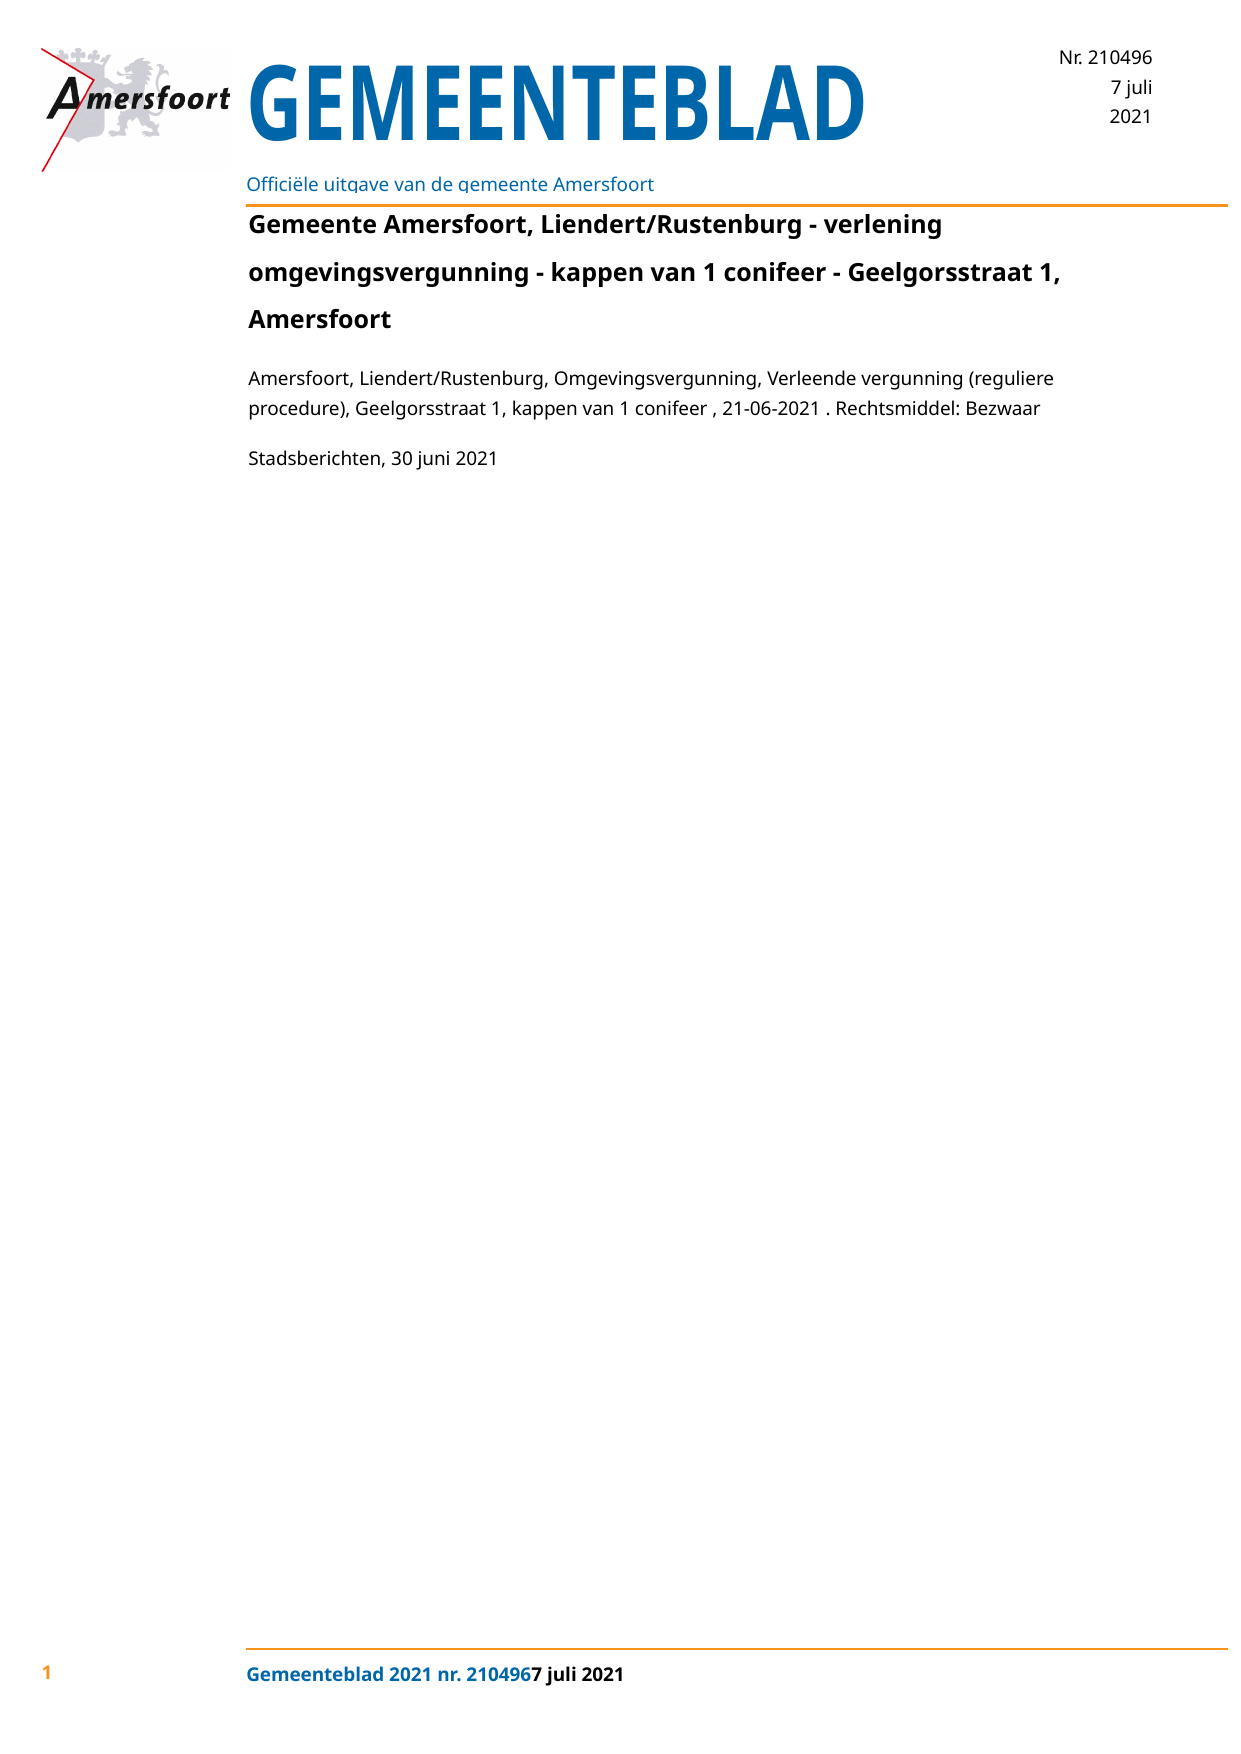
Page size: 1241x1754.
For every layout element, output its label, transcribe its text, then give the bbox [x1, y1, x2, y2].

text Gemeente Amersfoort, Liendert/Rustenburg - verlening omgevingsvergunning - kappen van 1 conifeer - Geelgorsstraat 1, Amersfoort [248, 207, 1152, 336]
picture [41, 47, 231, 172]
text Stadsberichten, 30 juni 2021 [248, 446, 1152, 471]
text Amersfoort, Liendert/Rustenburg, Omgevingsvergunning, Verleende vergunning (reguliere procedure), Geelgorsstraat 1, kappen van 1 conifeer , 21-06-2021 . Rechtsmiddel: Bezwaar [248, 366, 1152, 421]
